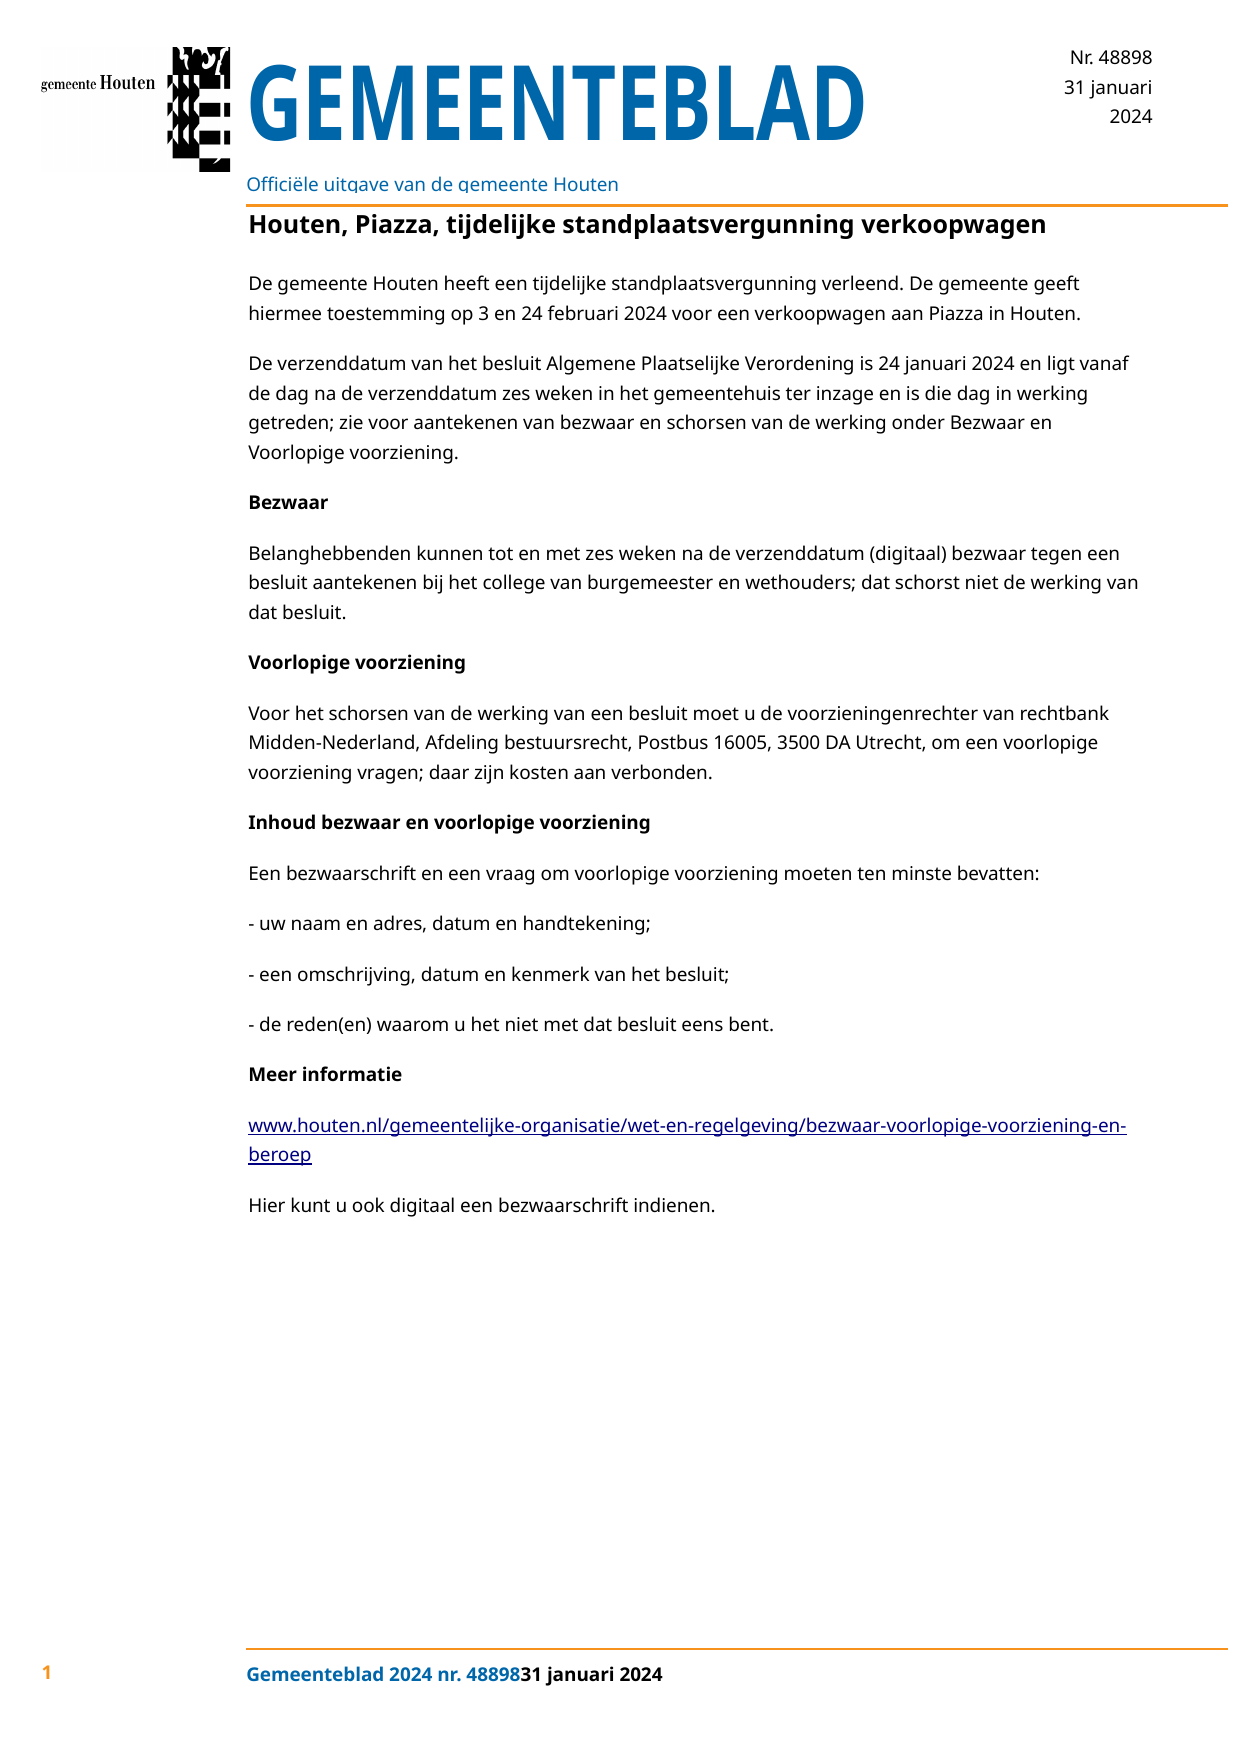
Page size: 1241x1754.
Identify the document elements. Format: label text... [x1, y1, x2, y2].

text Bezwaar [248, 489, 1152, 515]
picture [41, 47, 231, 172]
text Voorlopige voorziening [248, 649, 1152, 675]
text Hier kunt u ook digitaal een bezwaarschrift indienen. [248, 1192, 1152, 1218]
text - een omschrijving, datum en kenmerk van het besluit; [248, 961, 1152, 986]
text Belanghebbenden kunnen tot en met zes weken na de verzenddatum (digitaal) bezwaar tegen een besluit aantekenen bij het college van burgemeester en wethouders; dat schorst niet de werking van dat besluit. [248, 540, 1152, 625]
text - de reden(en) waarom u het niet met dat besluit eens bent. [248, 1011, 1152, 1037]
text De verzenddatum van het besluit Algemene Plaatselijke Verordening is 24 januari 2024 en ligt vanaf de dag na de verzenddatum zes weken in het gemeentehuis ter inzage en is die dag in werking getreden; zie voor aantekenen van bezwaar en schorsen van de werking onder Bezwaar en Voorlopige voorziening. [248, 350, 1152, 465]
text - uw naam en adres, datum en handtekening; [248, 910, 1152, 936]
text Een bezwaarschrift en een vraag om voorlopige voorziening moeten ten minste bevatten: [248, 860, 1152, 886]
text Inhoud bezwaar en voorlopige voorziening [248, 809, 1152, 835]
text www.houten.nl/gemeentelijke-organisatie/wet-en-regelgeving/bezwaar-voorlopige-voorziening-en-beroep [248, 1112, 1152, 1167]
text Houten, Piazza, tijdelijke standplaatsvergunning verkoopwagen [248, 207, 1152, 241]
text Voor het schorsen van de werking van een besluit moet u de voorzieningenrechter van rechtbank Midden-Nederland, Afdeling bestuursrecht, Postbus 16005, 3500 DA Utrecht, om een voorlopige voorziening vragen; daar zijn kosten aan verbonden. [248, 700, 1152, 785]
text Meer informatie [248, 1062, 1152, 1087]
text De gemeente Houten heeft een tijdelijke standplaatsvergunning verleend. De gemeente geeft hiermee toestemming op 3 en 24 februari 2024 voor een verkoopwagen aan Piazza in Houten. [248, 270, 1152, 326]
